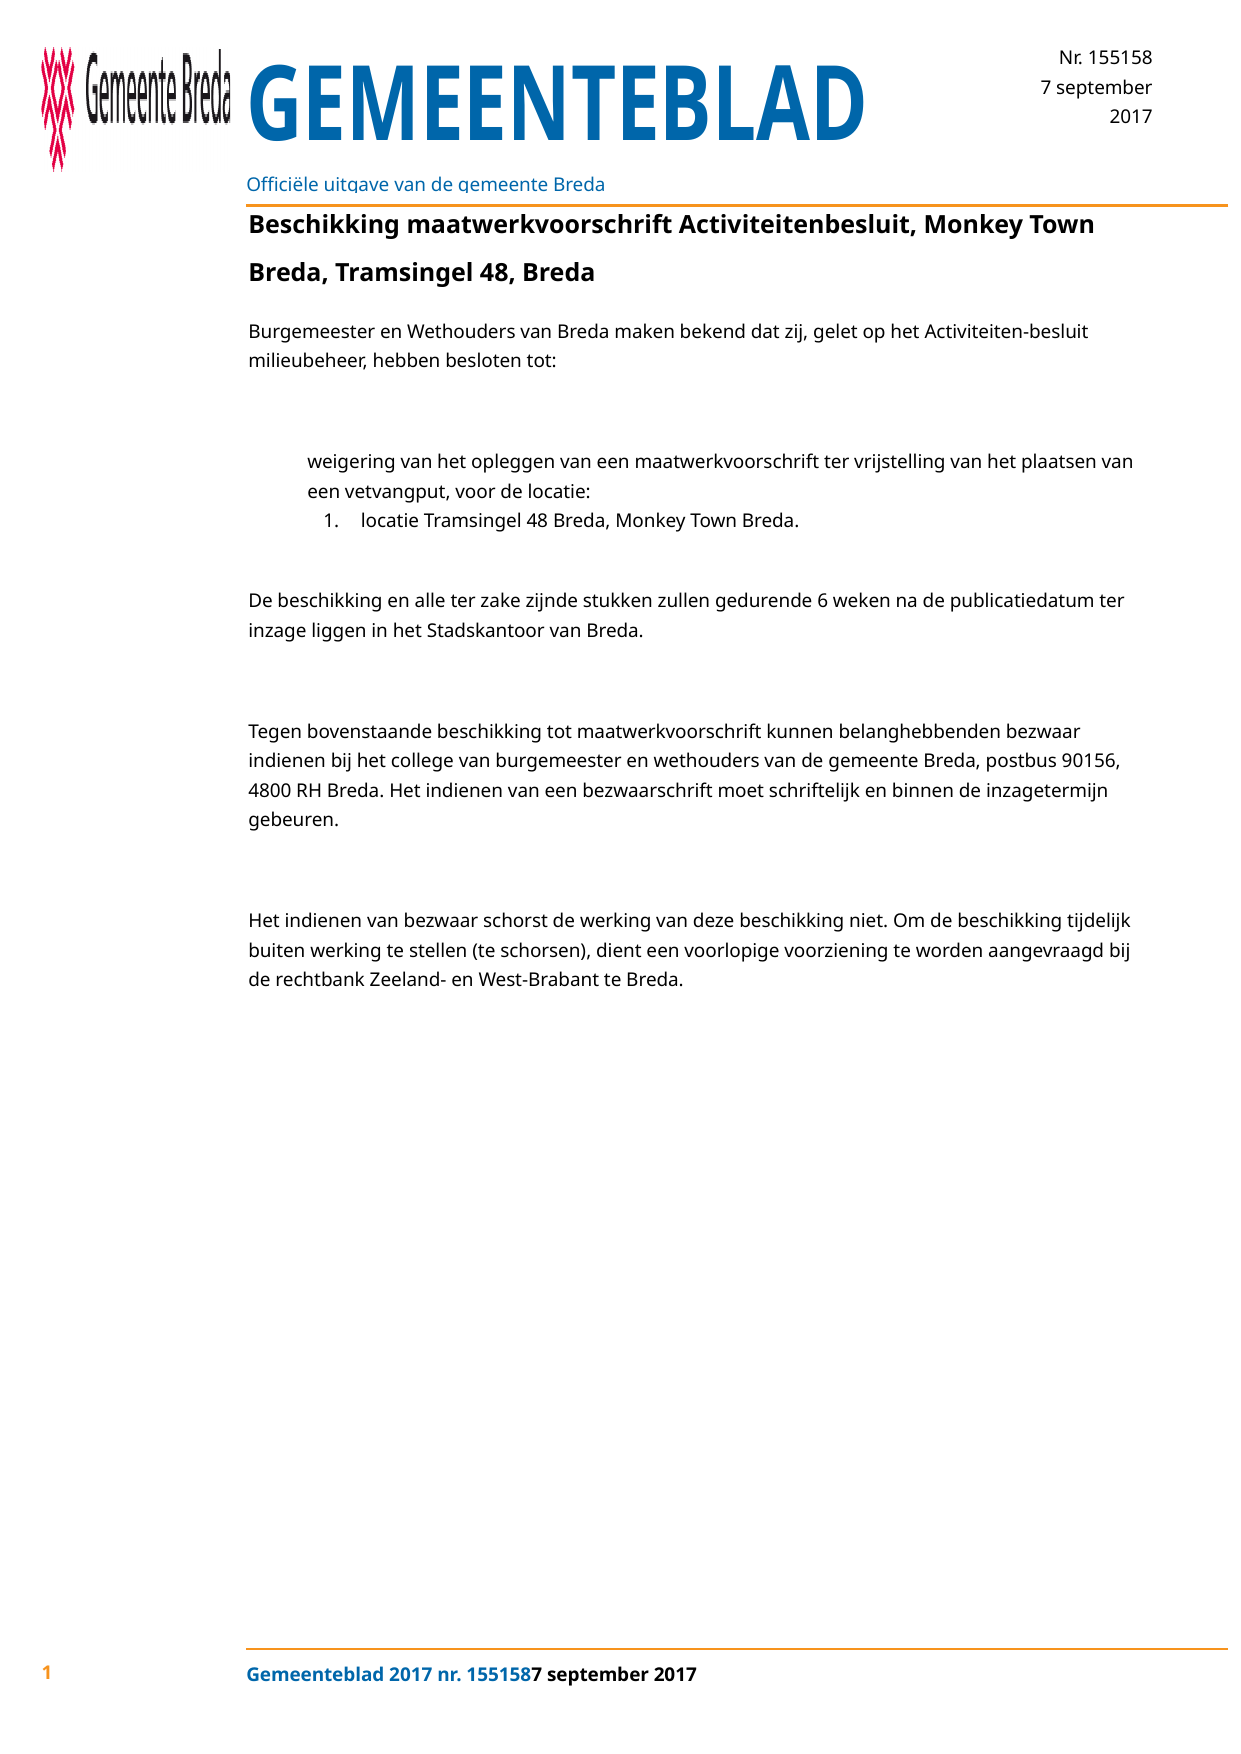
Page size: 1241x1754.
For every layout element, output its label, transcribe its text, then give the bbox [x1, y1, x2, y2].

text Beschikking maatwerkvoorschrift Activiteitenbesluit, Monkey Town Breda, Tramsingel 48, Breda [248, 207, 1152, 288]
list locatie Tramsingel 48 Breda, Monkey Town Breda. [323, 507, 1152, 533]
text Burgemeester en Wethouders van Breda maken bekend dat zij, gelet op het Activiteiten-besluit milieubeheer, hebben besloten tot: [248, 318, 1152, 373]
text Het indienen van bezwaar schorst de werking van deze beschikking niet. Om de beschikking tijdelijk buiten werking te stellen (te schorsen), dient een voorlopige voorziening te worden aangevraagd bij de rechtbank Zeeland- en West-Brabant te Breda. [248, 907, 1152, 992]
list weigering van het opleggen van een maatwerkvoorschrift ter vrijstelling van het plaatsen van een vetvangput, voor de locatie: [248, 448, 1152, 504]
picture [41, 47, 231, 172]
text De beschikking en alle ter zake zijnde stukken zullen gedurende 6 weken na de publicatiedatum ter inzage liggen in het Stadskantoor van Breda. [248, 587, 1152, 643]
text Tegen bovenstaande beschikking tot maatwerkvoorschrift kunnen belanghebbenden bezwaar indienen bij het college van burgemeester en wethouders van de gemeente Breda, postbus 90156, 4800 RH Breda. Het indienen van een bezwaarschrift moet schriftelijk en binnen de inzagetermijn gebeuren. [248, 718, 1152, 832]
